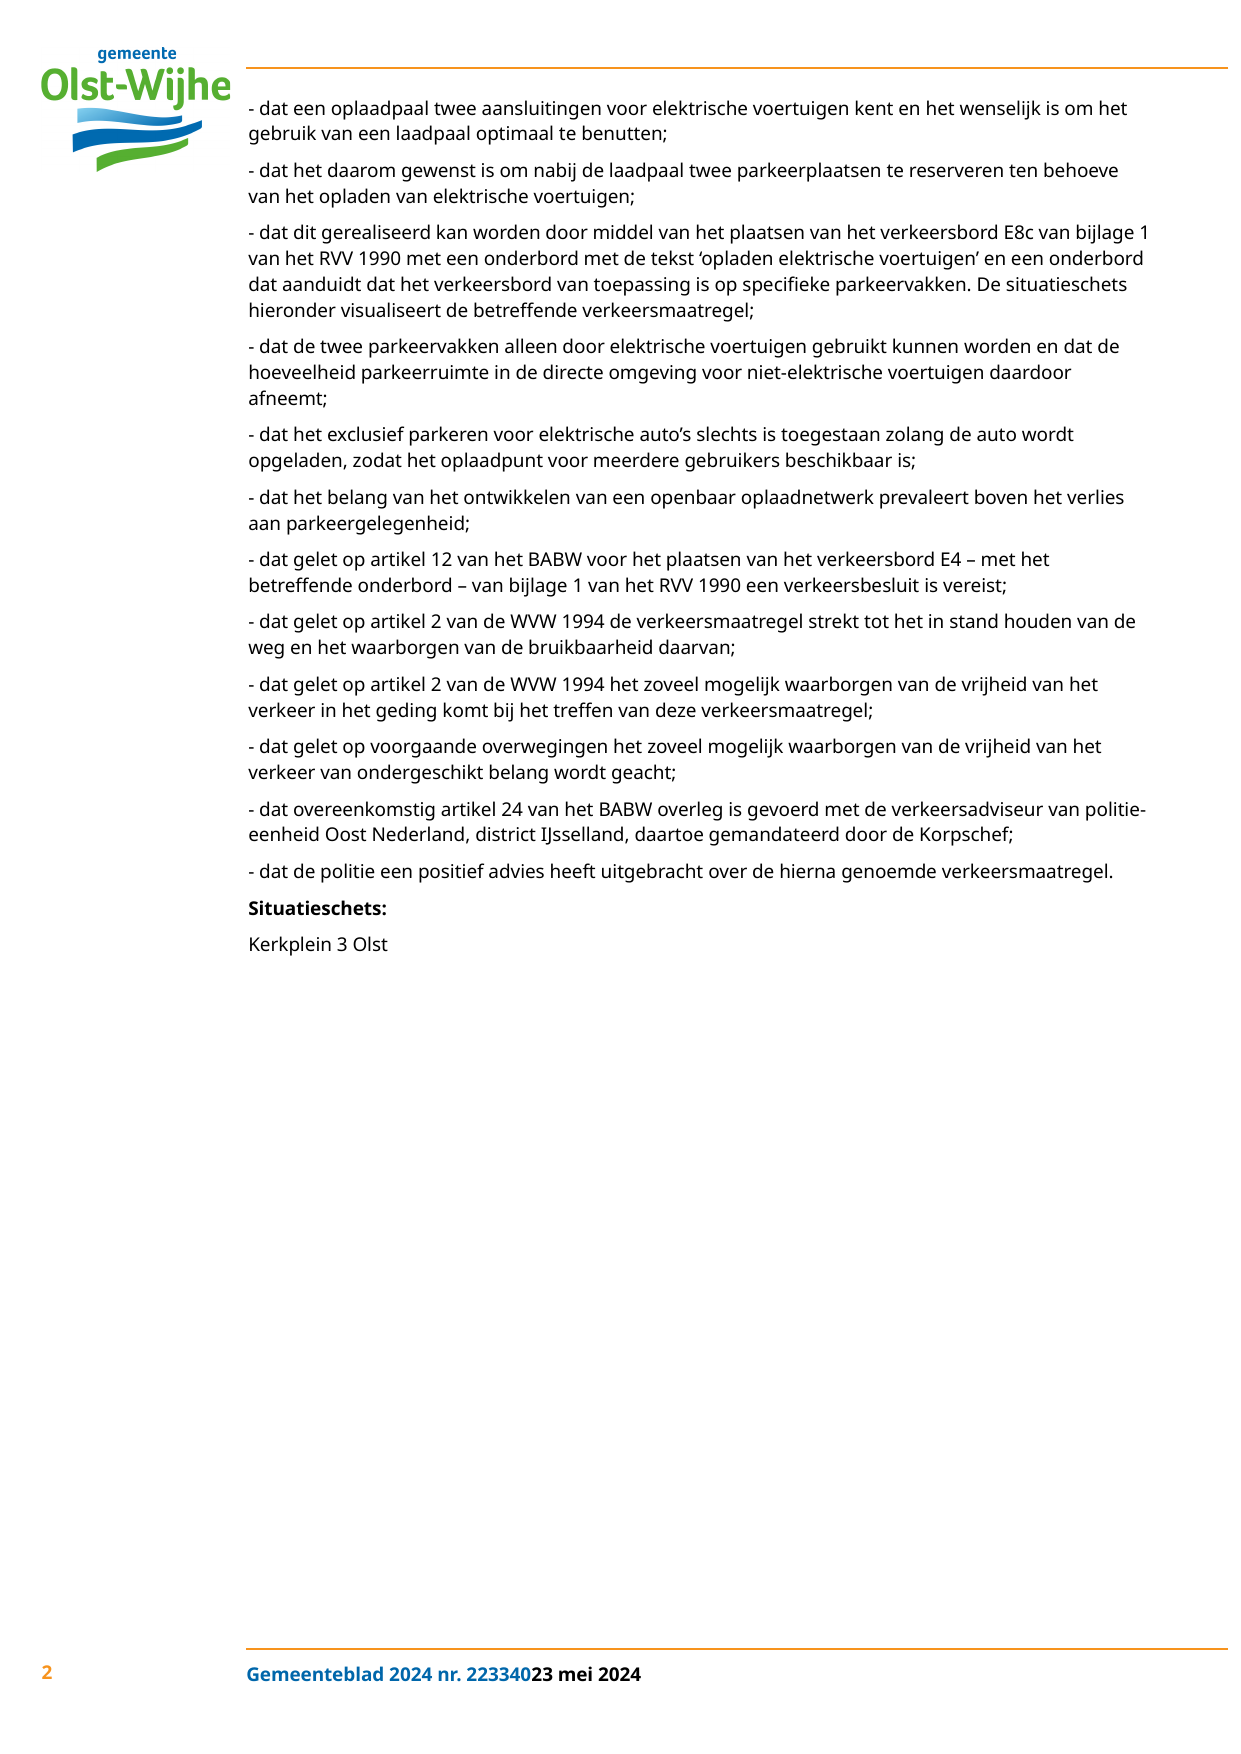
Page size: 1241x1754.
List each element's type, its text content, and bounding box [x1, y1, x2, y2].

text - dat overeenkomstig artikel 24 van het BABW overleg is gevoerd met de verkeersadviseur van politie-eenheid Oost Nederland, district IJsselland, daartoe gemandateerd door de Korpschef; [248, 796, 1152, 847]
text - dat gelet op artikel 2 van de WVW 1994 het zoveel mogelijk waarborgen van de vrijheid van het verkeer in het geding komt bij het treffen van deze verkeersmaatregel; [248, 671, 1152, 723]
text - dat gelet op voorgaande overwegingen het zoveel mogelijk waarborgen van de vrijheid van het verkeer van ondergeschikt belang wordt geacht; [248, 733, 1152, 785]
picture [41, 47, 231, 172]
text - dat de politie een positief advies heeft uitgebracht over de hierna genoemde verkeersmaatregel. [248, 858, 1152, 884]
text Kerkplein 3 Olst [248, 932, 1152, 957]
text - dat gelet op artikel 12 van het BABW voor het plaatsen van het verkeersbord E4 – met het betreffende onderbord – van bijlage 1 van het RVV 1990 een verkeersbesluit is vereist; [248, 546, 1152, 598]
text - dat het exclusief parkeren voor elektrische auto’s slechts is toegestaan zolang de auto wordt opgeladen, zodat het oplaadpunt voor meerdere gebruikers beschikbaar is; [248, 422, 1152, 473]
text - dat een oplaadpaal twee aansluitingen voor elektrische voertuigen kent en het wenselijk is om het gebruik van een laadpaal optimaal te benutten; [248, 95, 1152, 146]
text - dat het daarom gewenst is om nabij de laadpaal twee parkeerplaatsen te reserveren ten behoeve van het opladen van elektrische voertuigen; [248, 157, 1152, 209]
text - dat het belang van het ontwikkelen van een openbaar oplaadnetwerk prevaleert boven het verlies aan parkeergelegenheid; [248, 484, 1152, 535]
text - dat gelet op artikel 2 van de WVW 1994 de verkeersmaatregel strekt tot het in stand houden van de weg en het waarborgen van de bruikbaarheid daarvan; [248, 609, 1152, 660]
text - dat dit gerealiseerd kan worden door middel van het plaatsen van het verkeersbord E8c van bijlage 1 van het RVV 1990 met een onderbord met de tekst ‘opladen elektrische voertuigen’ en een onderbord dat aanduidt dat het verkeersbord van toepassing is op specifieke parkeervakken. De situatieschets hieronder visualiseert de betreffende verkeersmaatregel; [248, 219, 1152, 322]
text Situatieschets: [248, 895, 1152, 921]
text - dat de twee parkeervakken alleen door elektrische voertuigen gebruikt kunnen worden en dat de hoeveelheid parkeerruimte in de directe omgeving voor niet-elektrische voertuigen daardoor afneemt; [248, 333, 1152, 411]
